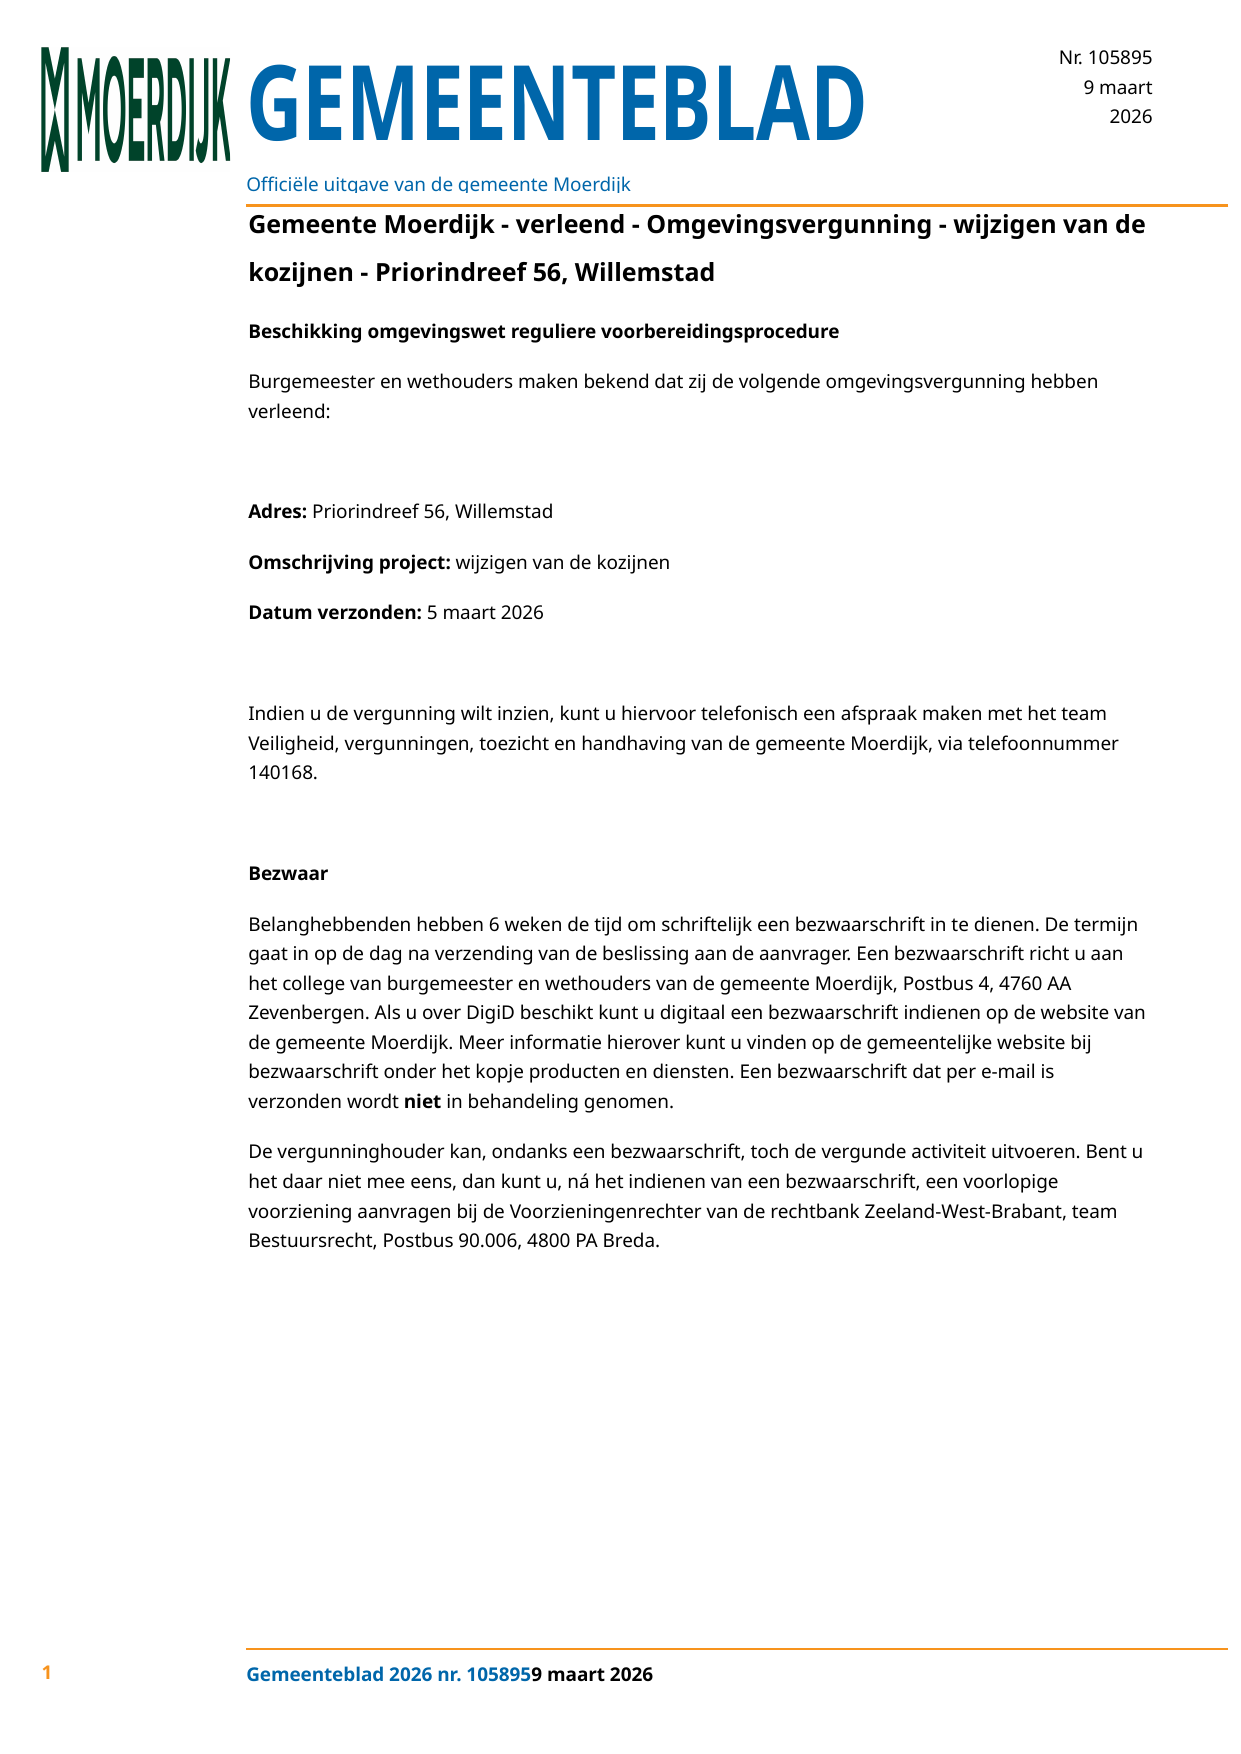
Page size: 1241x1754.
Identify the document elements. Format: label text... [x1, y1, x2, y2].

text Indien u de vergunning wilt inzien, kunt u hiervoor telefonisch een afspraak maken met het team Veiligheid, vergunningen, toezicht en handhaving van de gemeente Moerdijk, via telefoonnummer 140168. [248, 700, 1152, 785]
text Datum verzonden: 5 maart 2026 [248, 599, 1152, 625]
picture [41, 47, 231, 172]
text Belanghebbenden hebben 6 weken de tijd om schriftelijk een bezwaarschrift in te dienen. De termijn gaat in op de dag na verzending van de beslissing aan de aanvrager. Een bezwaarschrift richt u aan het college van burgemeester en wethouders van de gemeente Moerdijk, Postbus 4, 4760 AA Zevenbergen. Als u over DigiD beschikt kunt u digitaal een bezwaarschrift indienen op de website van de gemeente Moerdijk. Meer informatie hierover kunt u vinden op de gemeentelijke website bij bezwaarschrift onder het kopje producten en diensten. Een bezwaarschrift dat per e-mail is verzonden wordt niet in behandeling genomen. [248, 911, 1152, 1114]
text Bezwaar [248, 860, 1152, 886]
text Adres: Priorindreef 56, Willemstad [248, 499, 1152, 524]
text Omschrijving project: wijzigen van de kozijnen [248, 549, 1152, 575]
text De vergunninghouder kan, ondanks een bezwaarschrift, toch de vergunde activiteit uitvoeren. Bent u het daar niet mee eens, dan kunt u, ná het indienen van een bezwaarschrift, een voorlopige voorziening aanvragen bij de Voorzieningenrechter van de rechtbank Zeeland-West-Brabant, team Bestuursrecht, Postbus 90.006, 4800 PA Breda. [248, 1139, 1152, 1253]
text Beschikking omgevingswet reguliere voorbereidingsprocedure [248, 318, 1152, 344]
text Burgemeester en wethouders maken bekend dat zij de volgende omgevingsvergunning hebben verleend: [248, 368, 1152, 424]
text Gemeente Moerdijk - verleend - Omgevingsvergunning - wijzigen van de kozijnen - Priorindreef 56, Willemstad [248, 207, 1152, 288]
